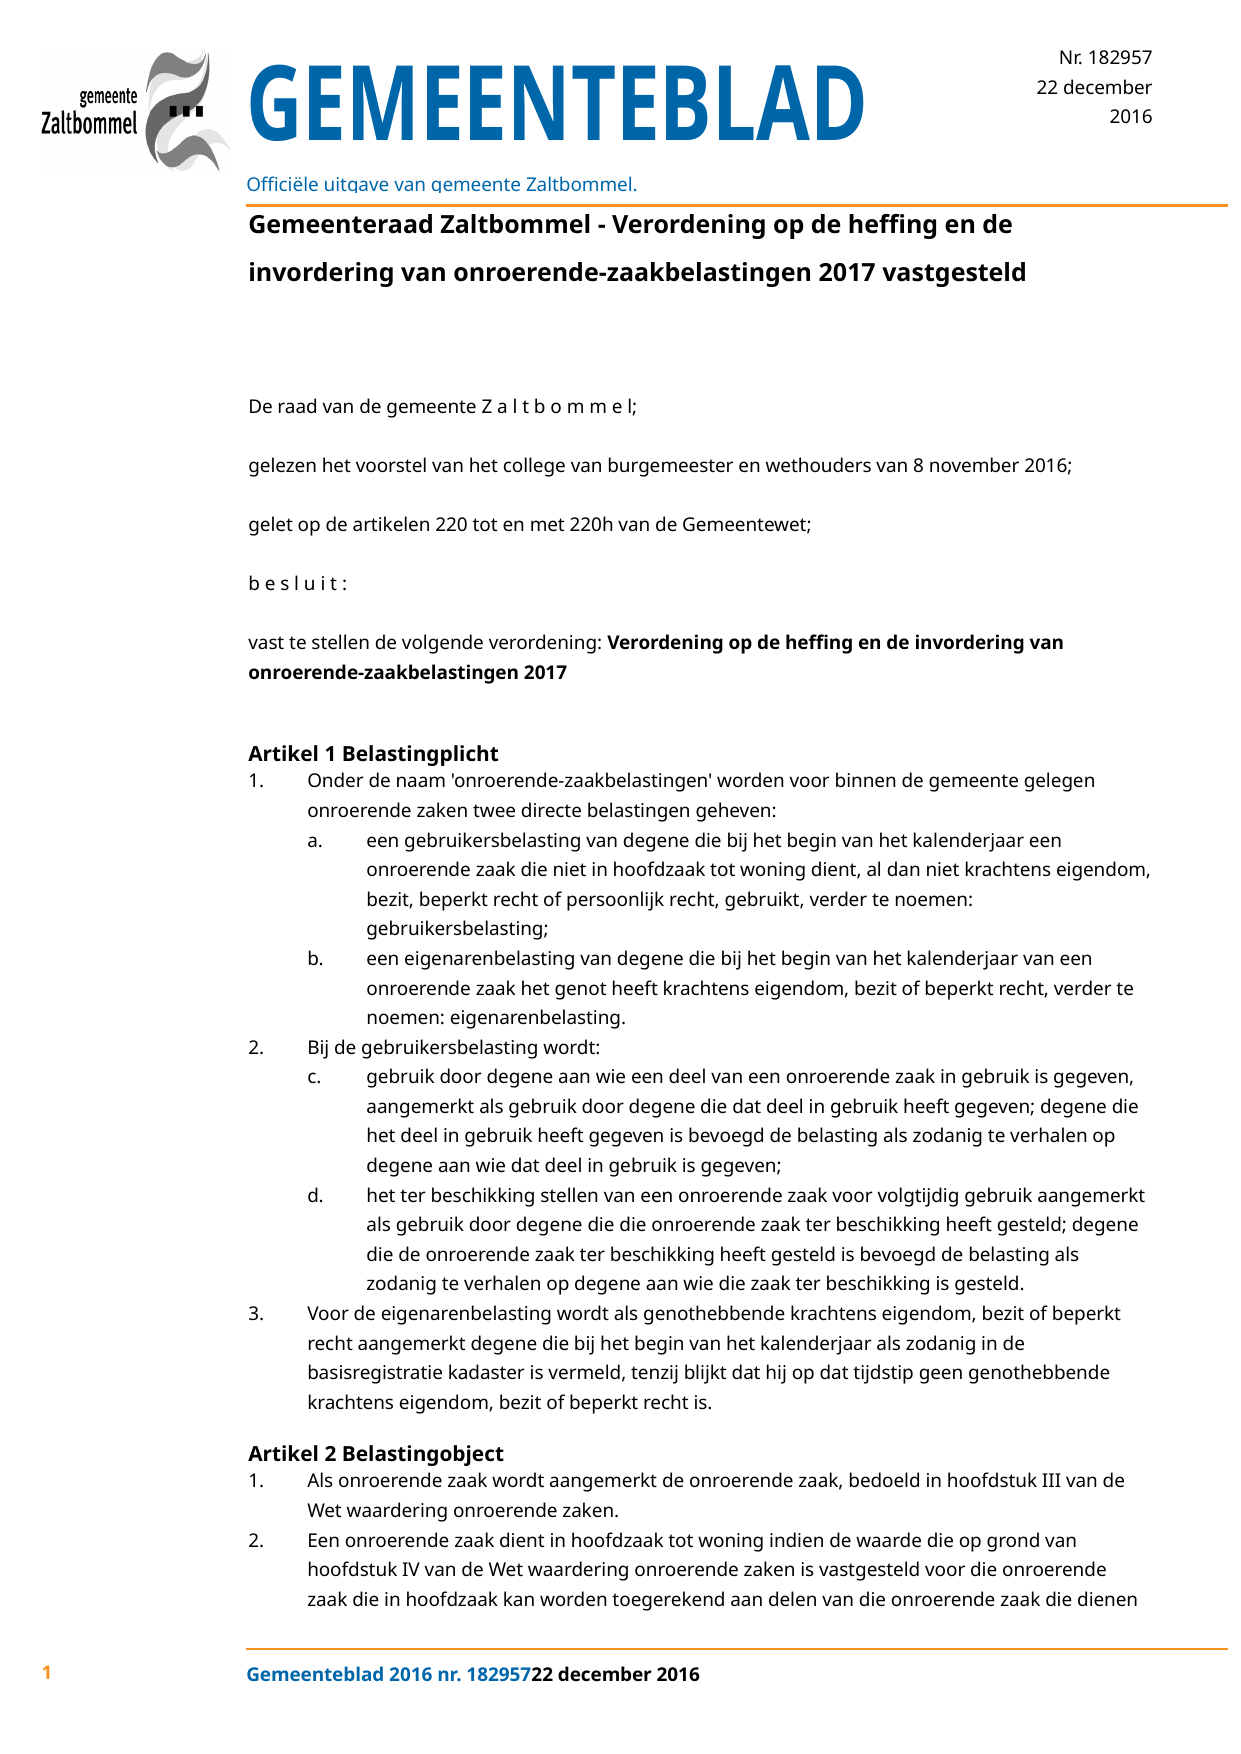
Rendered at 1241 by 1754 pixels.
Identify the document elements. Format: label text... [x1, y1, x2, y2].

text b e s l u i t : [248, 570, 1152, 596]
text gelet op de artikelen 220 tot en met 220h van de Gemeentewet; [248, 511, 1152, 537]
text Artikel 1 Belastingplicht [248, 739, 1152, 768]
list het ter beschikking stellen van een onroerende zaak voor volgtijdig gebruik aangemerkt als gebruik door degene die die onroerende zaak ter beschikking heeft gesteld; degene die de onroerende zaak ter beschikking heeft gesteld is bevoegd de belasting als zodanig te verhalen op degene aan wie die zaak ter beschikking is gesteld. [307, 1182, 1152, 1296]
list een gebruikersbelasting van degene die bij het begin van het kalenderjaar een onroerende zaak die niet in hoofdzaak tot woning dient, al dan niet krachtens eigendom, bezit, beperkt recht of persoonlijk recht, gebruikt, verder te noemen: gebruikersbelasting; [307, 827, 1152, 941]
list Bij de gebruikersbelasting wordt: [248, 1034, 1152, 1059]
text vast te stellen de volgende verordening: Verordening op de heffing en de invordering van onroerende-zaakbelastingen 2017 [248, 629, 1152, 685]
picture [41, 47, 231, 172]
list Een onroerende zaak dient in hoofdzaak tot woning indien de waarde die op grond van hoofdstuk IV van de Wet waardering onroerende zaken is vastgesteld voor die onroerende zaak die in hoofdzaak kan worden toegerekend aan delen van die onroerende zaak die dienen [248, 1527, 1152, 1612]
text gelezen het voorstel van het college van burgemeester en wethouders van 8 november 2016; [248, 452, 1152, 478]
list Als onroerende zaak wordt aangemerkt de onroerende zaak, bedoeld in hoofdstuk III van de Wet waardering onroerende zaken. [248, 1468, 1152, 1523]
list gebruik door degene aan wie een deel van een onroerende zaak in gebruik is gegeven, aangemerkt als gebruik door degene die dat deel in gebruik heeft gegeven; degene die het deel in gebruik heeft gegeven is bevoegd de belasting als zodanig te verhalen op degene aan wie dat deel in gebruik is gegeven; [307, 1063, 1152, 1178]
text Gemeenteraad Zaltbommel - Verordening op de heffing en de invordering van onroerende-zaakbelastingen 2017 vastgesteld [248, 207, 1152, 288]
list Voor de eigenarenbelasting wordt als genothebbende krachtens eigendom, bezit of beperkt recht aangemerkt degene die bij het begin van het kalenderjaar als zodanig in de basisregistratie kadaster is vermeld, tenzij blijkt dat hij op dat tijdstip geen genothebbende krachtens eigendom, bezit of beperkt recht is. [248, 1300, 1152, 1414]
list een eigenarenbelasting van degene die bij het begin van het kalenderjaar van een onroerende zaak het genot heeft krachtens eigendom, bezit of beperkt recht, verder te noemen: eigenarenbelasting. [307, 945, 1152, 1030]
list Onder de naam 'onroerende-zaakbelastingen' worden voor binnen de gemeente gelegen onroerende zaken twee directe belastingen geheven: [248, 768, 1152, 823]
text Artikel 2 Belastingobject [248, 1439, 1152, 1468]
text De raad van de gemeente Z a l t b o m m e l; [248, 393, 1152, 419]
